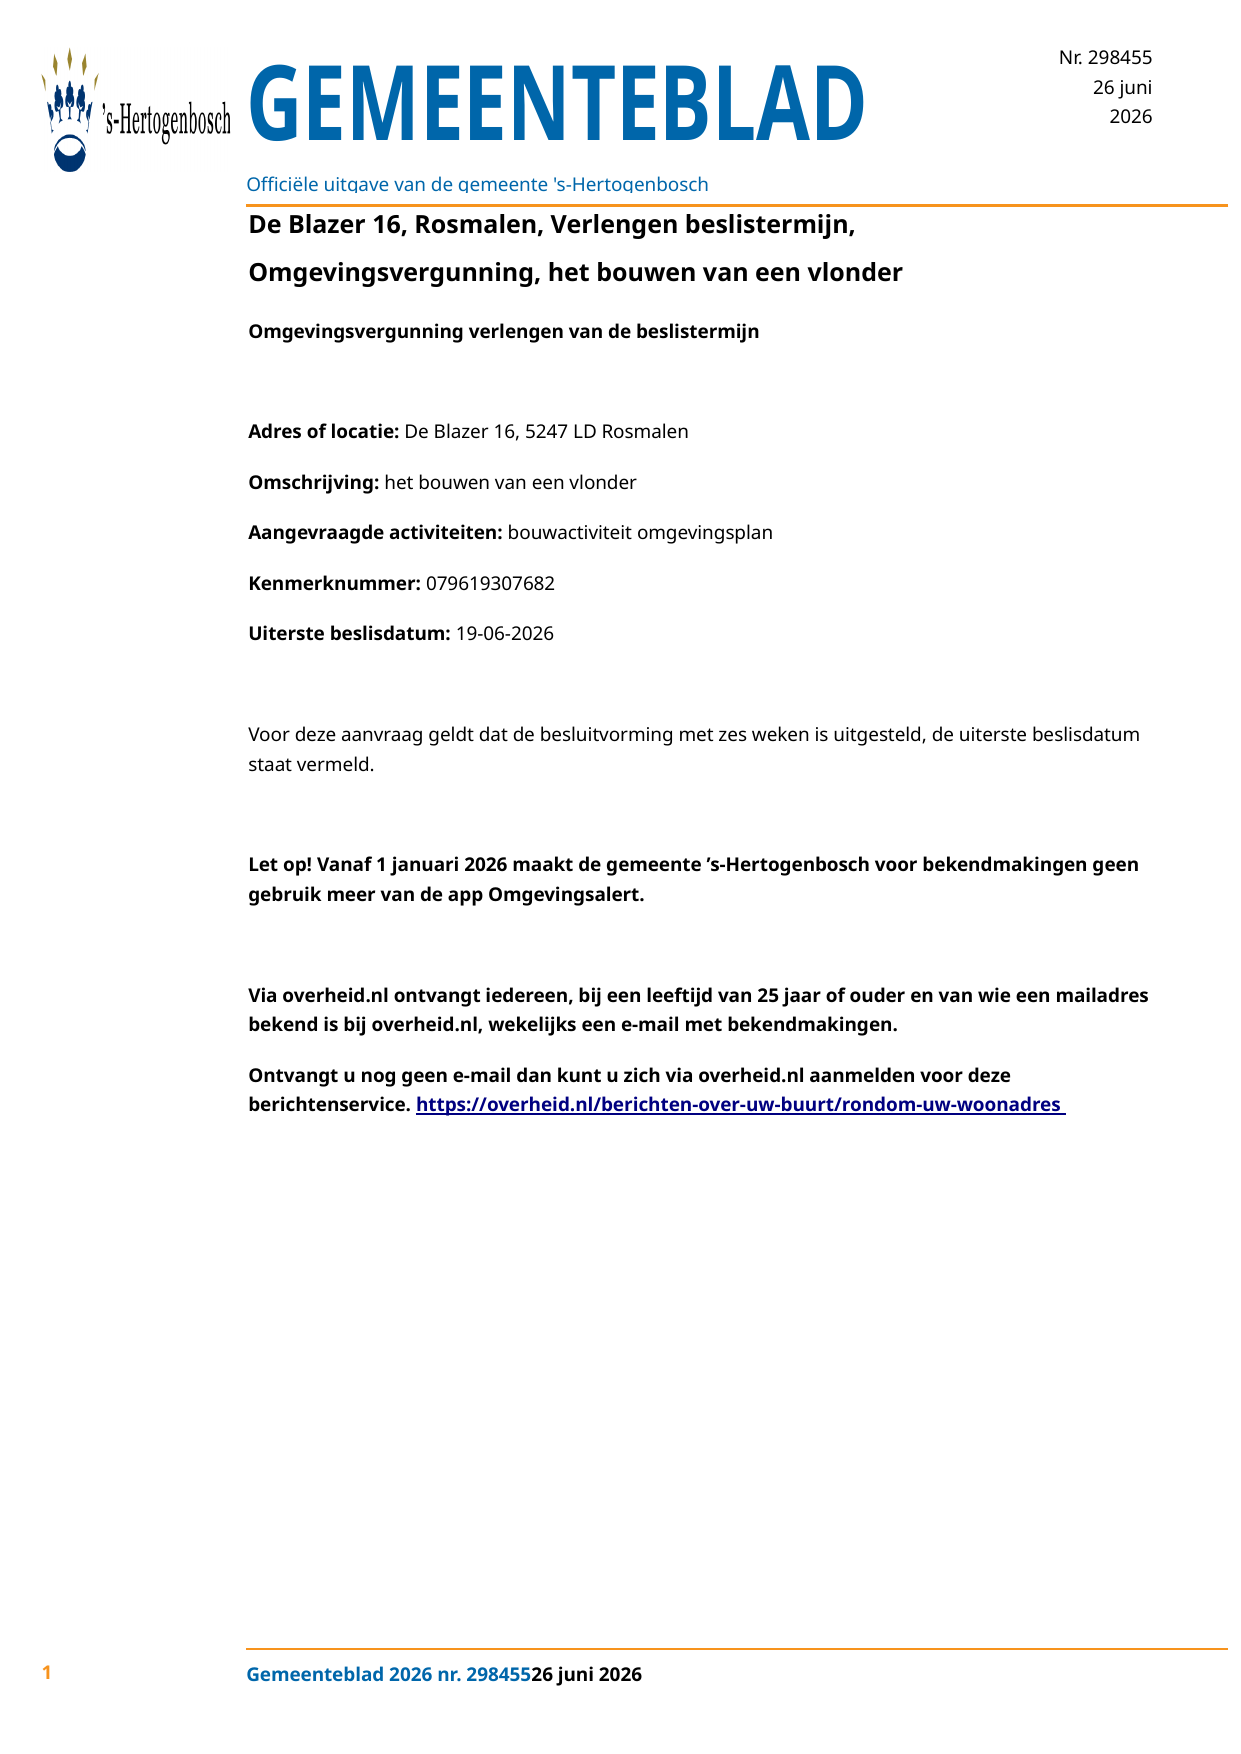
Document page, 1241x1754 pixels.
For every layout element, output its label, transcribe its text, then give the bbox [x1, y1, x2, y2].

text De Blazer 16, Rosmalen, Verlengen beslistermijn, Omgevingsvergunning, het bouwen van een vlonder [248, 207, 1152, 288]
text Aangevraagde activiteiten: bouwactiviteit omgevingsplan [248, 519, 1152, 545]
text Voor deze aanvraag geldt dat de besluitvorming met zes weken is uitgesteld, de uiterste beslisdatum staat vermeld. [248, 721, 1152, 777]
text Omgevingsvergunning verlengen van de beslistermijn [248, 318, 1152, 344]
text Let op! Vanaf 1 januari 2026 maakt de gemeente ’s-Hertogenbosch voor bekendmakingen geen gebruik meer van de app Omgevingsalert. [248, 852, 1152, 907]
text Ontvangt u nog geen e-mail dan kunt u zich via overheid.nl aanmelden voor deze berichtenservice. https://overheid.nl/berichten-over-uw-buurt/rondom-uw-woonadres [248, 1062, 1152, 1117]
text Uiterste beslisdatum: 19-06-2026 [248, 620, 1152, 646]
text Adres of locatie: De Blazer 16, 5247 LD Rosmalen [248, 419, 1152, 444]
text Via overheid.nl ontvangt iedereen, bij een leeftijd van 25 jaar of ouder en van wie een mailadres bekend is bij overheid.nl, wekelijks een e-mail met bekendmakingen. [248, 982, 1152, 1037]
text Kenmerknummer: 079619307682 [248, 570, 1152, 596]
picture [41, 47, 231, 172]
text Omschrijving: het bouwen van een vlonder [248, 469, 1152, 495]
